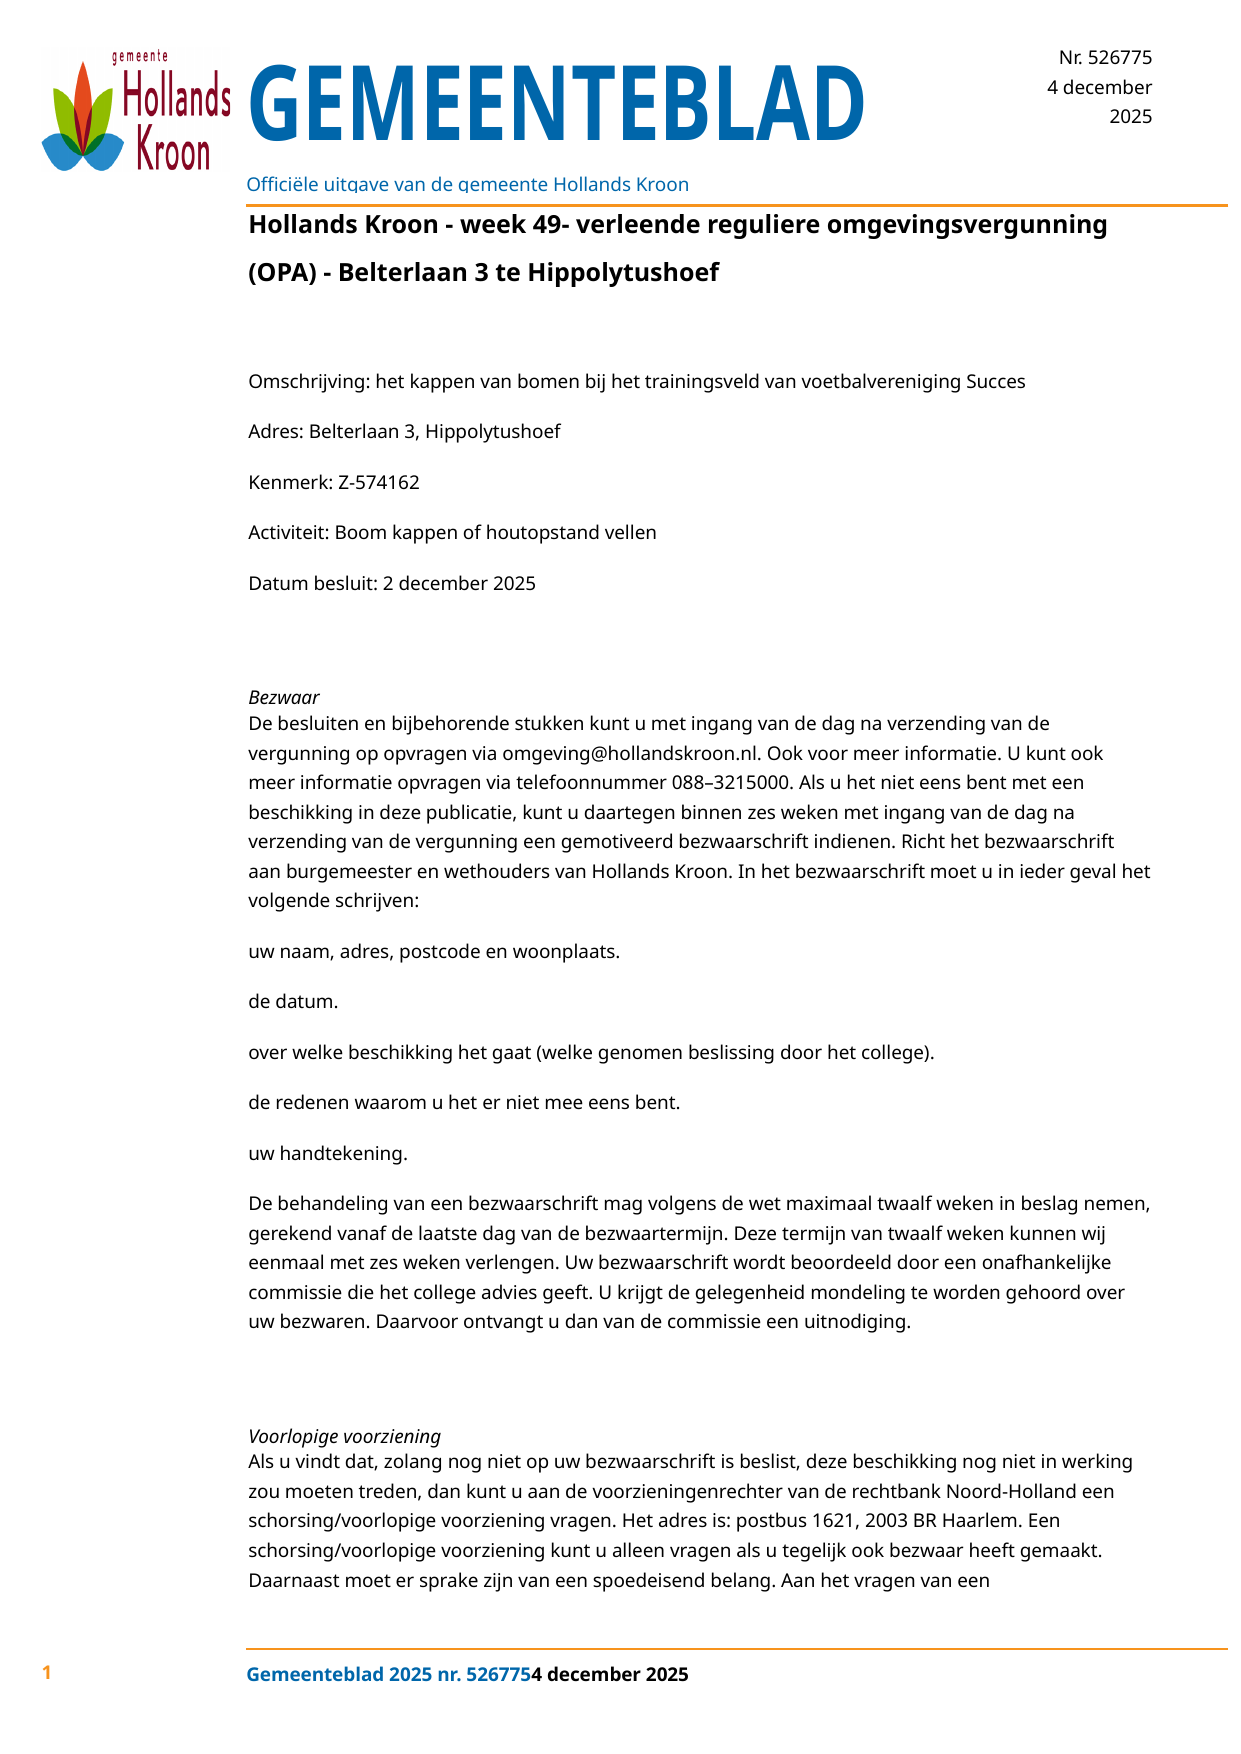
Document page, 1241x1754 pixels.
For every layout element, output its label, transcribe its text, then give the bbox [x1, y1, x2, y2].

text Hollands Kroon - week 49- verleende reguliere omgevingsvergunning (OPA) - Belterlaan 3 te Hippolytushoef [248, 207, 1152, 288]
text Datum besluit: 2 december 2025 [248, 570, 1152, 596]
text uw handtekening. [248, 1140, 1152, 1165]
text De besluiten en bijbehorende stukken kunt u met ingang van de dag na verzending van de vergunning op opvragen via omgeving@hollandskroon.nl. Ook voor meer informatie. U kunt ook meer informatie opvragen via telefoonnummer 088–3215000. Als u het niet eens bent met een beschikking in deze publicatie, kunt u daartegen binnen zes weken met ingang van de dag na verzending van de vergunning een gemotiveerd bezwaarschrift indienen. Richt het bezwaarschrift aan burgemeester en wethouders van Hollands Kroon. In het bezwaarschrift moet u in ieder geval het volgende schrijven: [248, 710, 1152, 913]
text De behandeling van een bezwaarschrift mag volgens de wet maximaal twaalf weken in beslag nemen, gerekend vanaf de laatste dag van de bezwaartermijn. Deze termijn van twaalf weken kunnen wij eenmaal met zes weken verlengen. Uw bezwaarschrift wordt beoordeeld door een onafhankelijke commissie die het college advies geeft. U krijgt de gelegenheid mondeling te worden gehoord over uw bezwaren. Daarvoor ontvangt u dan van de commissie een uitnodiging. [248, 1190, 1152, 1334]
text Omschrijving: het kappen van bomen bij het trainingsveld van voetbalvereniging Succes [248, 368, 1152, 394]
text Activiteit: Boom kappen of houtopstand vellen [248, 519, 1152, 545]
text over welke beschikking het gaat (welke genomen beslissing door het college). [248, 1039, 1152, 1064]
text de datum. [248, 988, 1152, 1014]
text de redenen waarom u het er niet mee eens bent. [248, 1089, 1152, 1115]
text Voorlopige voorziening [248, 1423, 1152, 1448]
picture [41, 47, 231, 172]
text uw naam, adres, postcode en woonplaats. [248, 938, 1152, 964]
text Adres: Belterlaan 3, Hippolytushoef [248, 419, 1152, 444]
text Bezwaar [248, 684, 1152, 710]
text Kenmerk: Z-574162 [248, 469, 1152, 495]
text Als u vindt dat, zolang nog niet op uw bezwaarschrift is beslist, deze beschikking nog niet in werking zou moeten treden, dan kunt u aan de voorzieningenrechter van de rechtbank Noord-Holland een schorsing/voorlopige voorziening vragen. Het adres is: postbus 1621, 2003 BR Haarlem. Een schorsing/voorlopige voorziening kunt u alleen vragen als u tegelijk ook bezwaar heeft gemaakt. Daarnaast moet er sprake zijn van een spoedeisend belang. Aan het vragen van een [248, 1448, 1152, 1593]
